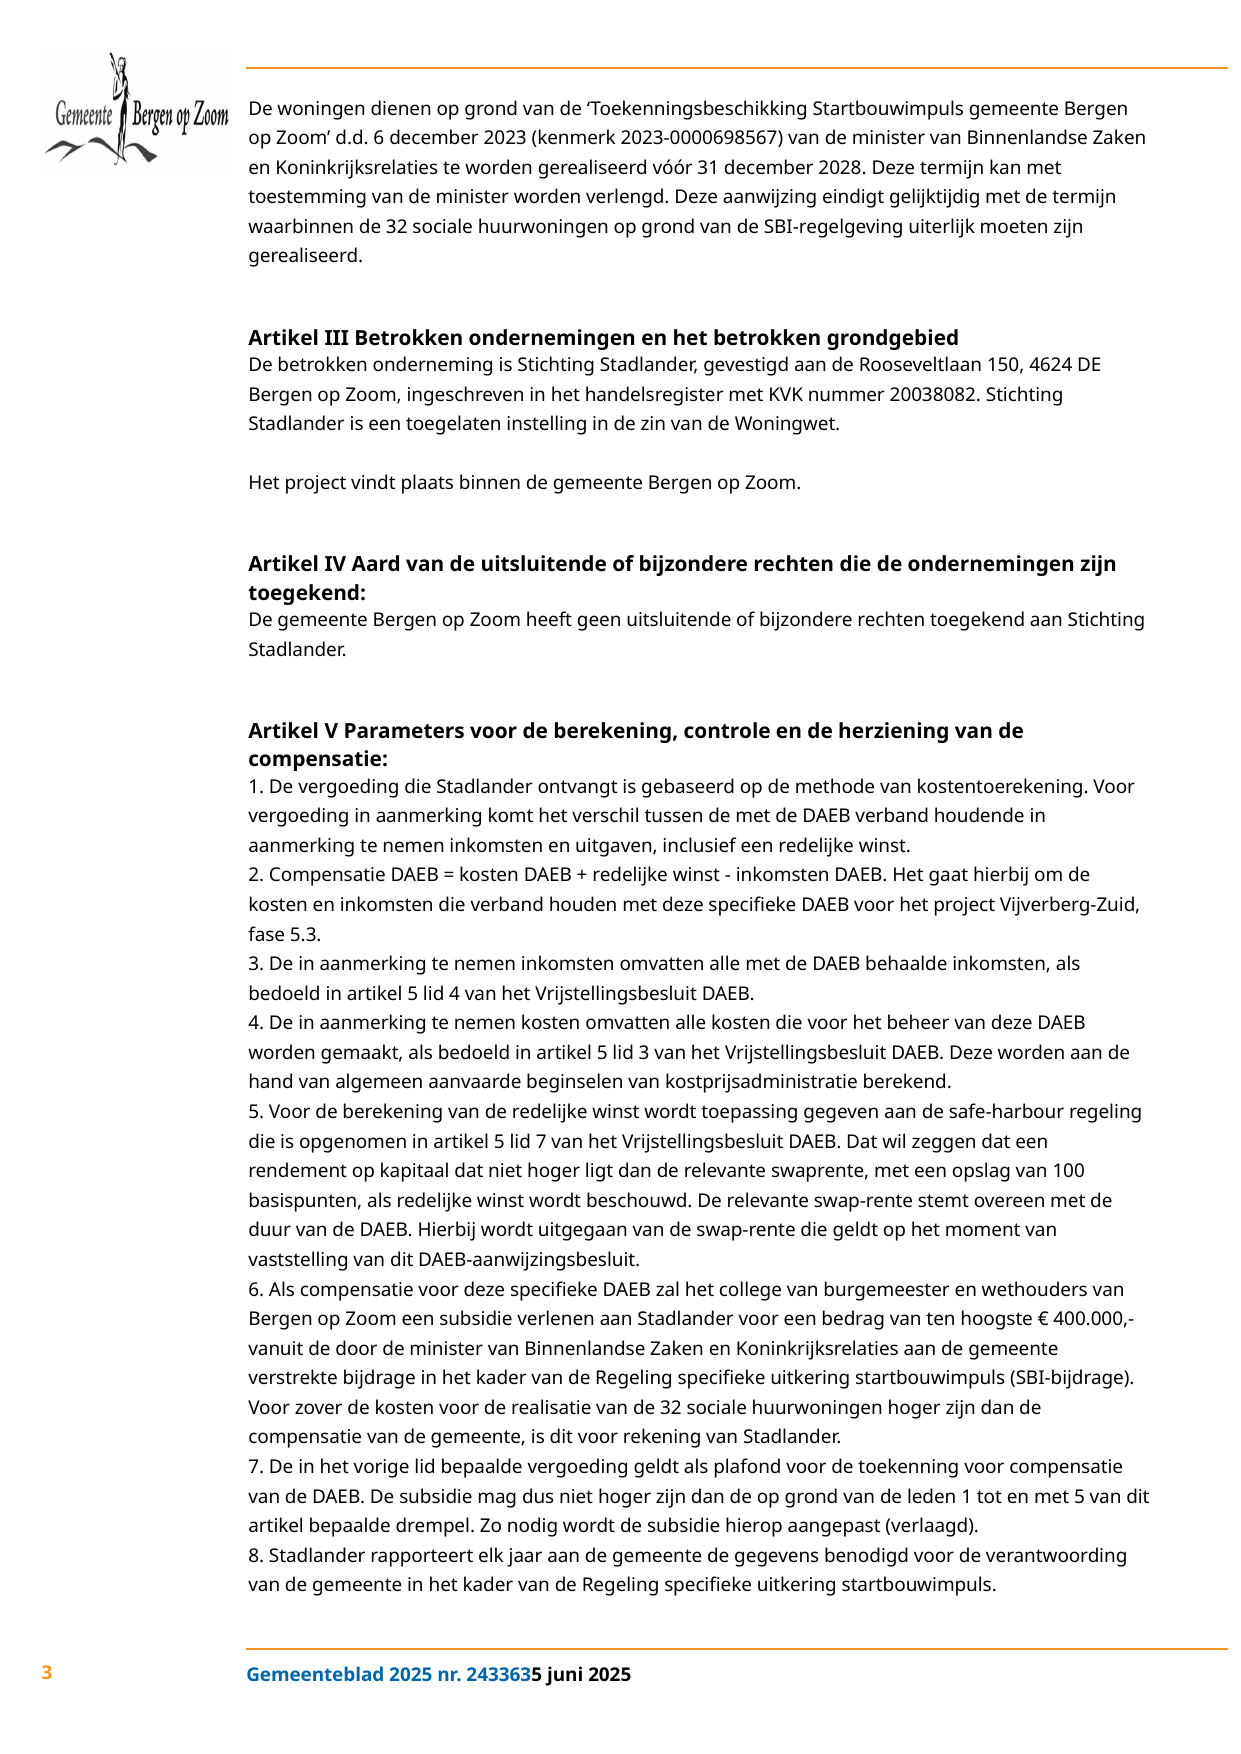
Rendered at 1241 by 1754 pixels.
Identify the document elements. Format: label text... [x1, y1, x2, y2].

text 6. Als compensatie voor deze specifieke DAEB zal het college van burgemeester en wethouders van Bergen op Zoom een subsidie verlenen aan Stadlander voor een bedrag van ten hoogste € 400.000,- vanuit de door de minister van Binnenlandse Zaken en Koninkrijksrelaties aan de gemeente verstrekte bijdrage in het kader van de Regeling specifieke uitkering startbouwimpuls (SBI-bijdrage). Voor zover de kosten voor de realisatie van de 32 sociale huurwoningen hoger zijn dan de compensatie van de gemeente, is dit voor rekening van Stadlander. [248, 1276, 1152, 1449]
text 2. Compensatie DAEB = kosten DAEB + redelijke winst - inkomsten DAEB. Het gaat hierbij om de kosten en inkomsten die verband houden met deze specifieke DAEB voor het project Vijverberg-Zuid, fase 5.3. [248, 862, 1152, 946]
text Het project vindt plaats binnen de gemeente Bergen op Zoom. [248, 469, 1152, 495]
text De gemeente Bergen op Zoom heeft geen uitsluitende of bijzondere rechten toegekend aan Stichting Stadlander. [248, 606, 1152, 662]
text 3. De in aanmerking te nemen inkomsten omvatten alle met de DAEB behaalde inkomsten, als bedoeld in artikel 5 lid 4 van het Vrijstellingsbesluit DAEB. [248, 950, 1152, 1006]
text 1. De vergoeding die Stadlander ontvangt is gebaseerd op de methode van kostentoerekening. Voor vergoeding in aanmerking komt het verschil tussen de met de DAEB verband houdende in aanmerking te nemen inkomsten en uitgaven, inclusief een redelijke winst. [248, 773, 1152, 858]
text 5. Voor de berekening van de redelijke winst wordt toepassing gegeven aan de safe-harbour regeling die is opgenomen in artikel 5 lid 7 van het Vrijstellingsbesluit DAEB. Dat wil zeggen dat een rendement op kapitaal dat niet hoger ligt dan de relevante swaprente, met een opslag van 100 basispunten, als redelijke winst wordt beschouwd. De relevante swap-rente stemt overeen met de duur van de DAEB. Hierbij wordt uitgegaan van de swap-rente die geldt op het moment van vaststelling van dit DAEB-aanwijzingsbesluit. [248, 1098, 1152, 1272]
text Artikel III Betrokken ondernemingen en het betrokken grondgebied [248, 323, 1152, 351]
text 8. Stadlander rapporteert elk jaar aan de gemeente de gegevens benodigd voor de verantwoording van de gemeente in het kader van de Regeling specifieke uitkering startbouwimpuls. [248, 1542, 1152, 1597]
text Artikel V Parameters voor de berekening, controle en de herziening van de compensatie: [248, 716, 1152, 773]
text 4. De in aanmerking te nemen kosten omvatten alle kosten die voor het beheer van deze DAEB worden gemaakt, als bedoeld in artikel 5 lid 3 van het Vrijstellingsbesluit DAEB. Deze worden aan de hand van algemeen aanvaarde beginselen van kostprijsadministratie berekend. [248, 1009, 1152, 1094]
text Artikel IV Aard van de uitsluitende of bijzondere rechten die de ondernemingen zijn toegekend: [248, 549, 1152, 606]
text 7. De in het vorige lid bepaalde vergoeding geldt als plafond voor de toekenning voor compensatie van de DAEB. De subsidie mag dus niet hoger zijn dan de op grond van de leden 1 tot en met 5 van dit artikel bepaalde drempel. Zo nodig wordt de subsidie hierop aangepast (verlaagd). [248, 1453, 1152, 1538]
picture [41, 47, 231, 172]
text De woningen dienen op grond van de ‘Toekenningsbeschikking Startbouwimpuls gemeente Bergen op Zoom’ d.d. 6 december 2023 (kenmerk 2023-0000698567) van de minister van Binnenlandse Zaken en Koninkrijksrelaties te worden gerealiseerd vóór 31 december 2028. Deze termijn kan met toestemming van de minister worden verlengd. Deze aanwijzing eindigt gelijktijdig met de termijn waarbinnen de 32 sociale huurwoningen op grond van de SBI-regelgeving uiterlijk moeten zijn gerealiseerd. [248, 95, 1152, 268]
text De betrokken onderneming is Stichting Stadlander, gevestigd aan de Rooseveltlaan 150, 4624 DE Bergen op Zoom, ingeschreven in het handelsregister met KVK nummer 20038082. Stichting Stadlander is een toegelaten instelling in de zin van de Woningwet. [248, 351, 1152, 436]
